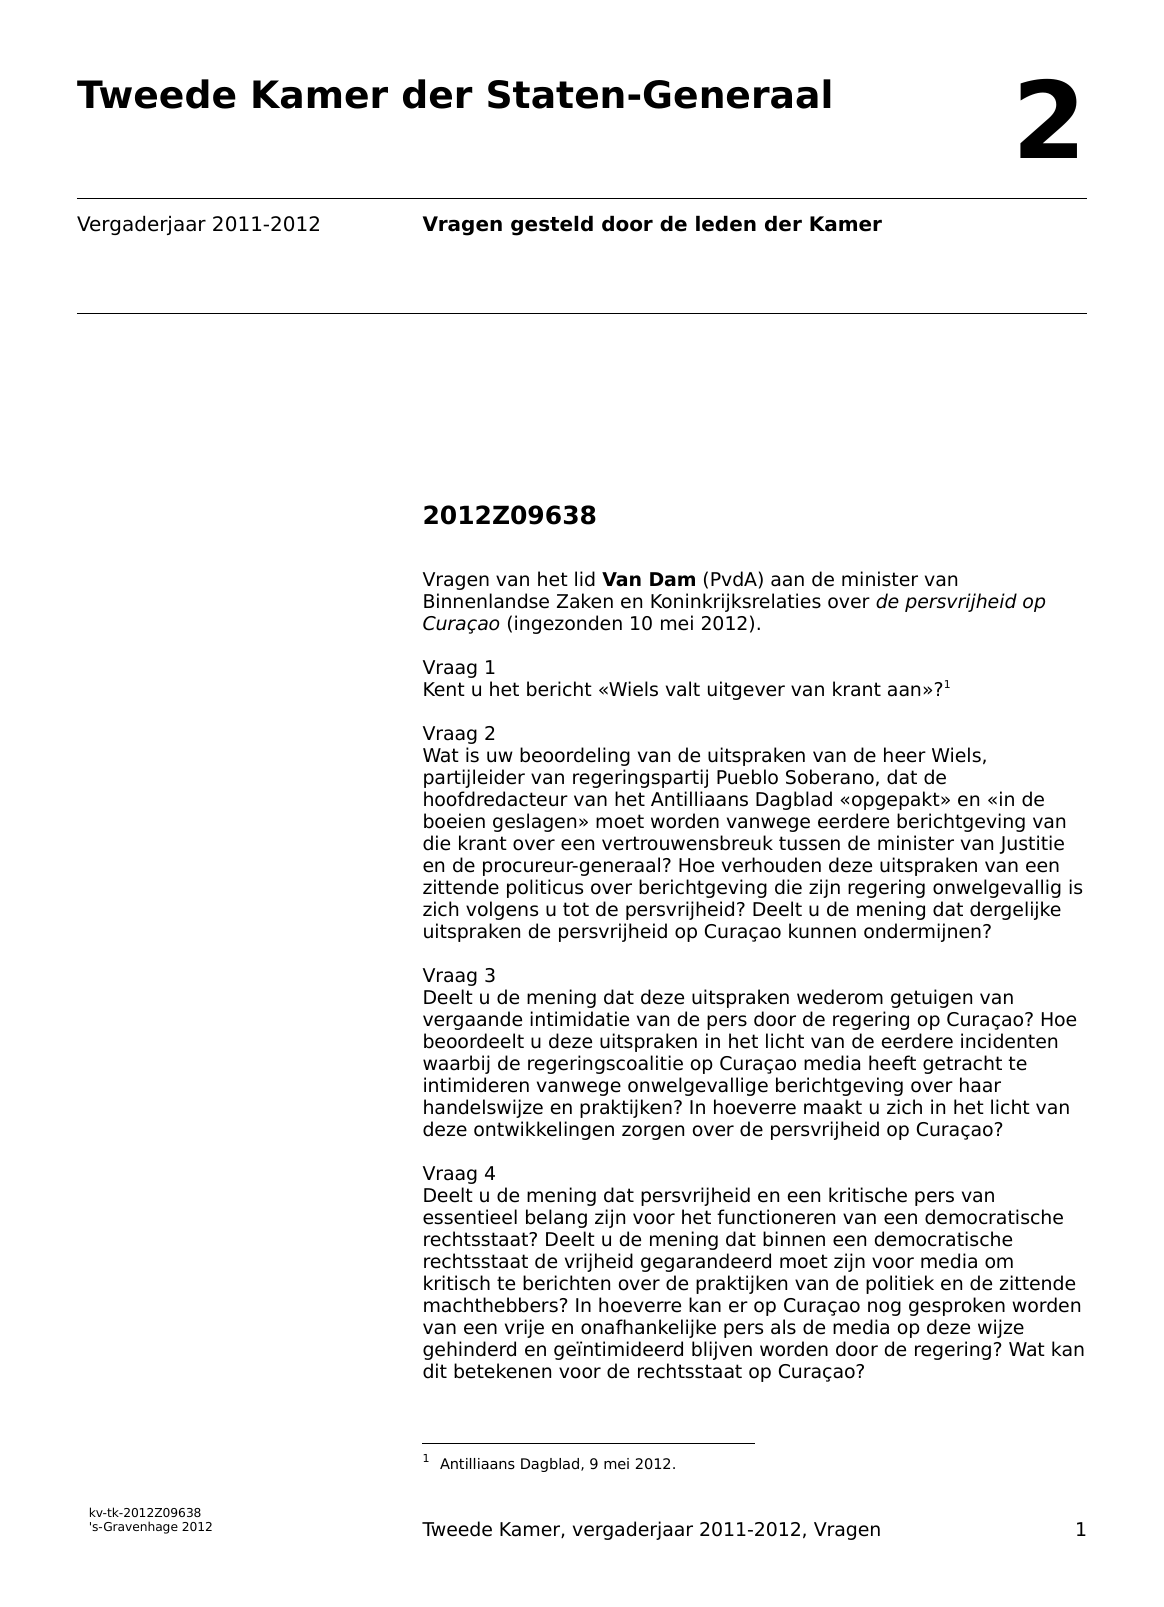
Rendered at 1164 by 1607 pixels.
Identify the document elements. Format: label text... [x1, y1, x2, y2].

text Vraag 1 [422, 657, 1087, 679]
text Vraag 4 [422, 1163, 1087, 1185]
table_header Tweede Kamer der Staten-Generaal [77, 59, 886, 198]
text 's-Gravenhage 2012 [88, 1520, 323, 1534]
table_cell Vergaderjaar 2011-2012 [77, 199, 422, 313]
text Wat is uw beoordeling van de uitspraken van de heer Wiels, partijleider van regeringspartij Pueblo Soberano, dat de hoofdredacteur van het Antilliaans Dagblad «opgepakt» en «in de boeien geslagen» moet worden vanwege eerdere berichtgeving van die krant over een vertrouwensbreuk tussen de minister van Justitie en de procureur-generaal? Hoe verhouden deze uitspraken van een zittende politicus over berichtgeving die zijn regering onwelgevallig is zich volgens u tot de persvrijheid? Deelt u de mening dat dergelijke uitspraken de persvrijheid op Curaçao kunnen ondermijnen? [422, 745, 1087, 943]
text Vraag 2 [422, 723, 1087, 745]
text Vragen van het lid Van Dam (PvdA) aan de minister van Binnenlandse Zaken en Koninkrijksrelaties over de persvrijheid op Curaçao (ingezonden 10 mei 2012). [422, 569, 1087, 635]
text Deelt u de mening dat persvrijheid en een kritische pers van essentieel belang zijn voor het functioneren van een democratische rechtsstaat? Deelt u de mening dat binnen een democratische rechtsstaat de vrijheid gegarandeerd moet zijn voor media om kritisch te berichten over de praktijken van de politiek en de zittende machthebbers? In hoeverre kan er op Curaçao nog gesproken worden van een vrije en onafhankelijke pers als de media op deze wijze gehinderd en geïntimideerd blijven worden door de regering? Wat kan dit betekenen voor de rechtsstaat op Curaçao? [422, 1185, 1087, 1383]
text Deelt u de mening dat deze uitspraken wederom getuigen van vergaande intimidatie van de pers door de regering op Curaçao? Hoe beoordeelt u deze uitspraken in het licht van de eerdere incidenten waarbij de regeringscoalitie op Curaçao media heeft getracht te intimideren vanwege onwelgevallige berichtgeving over haar handelswijze en praktijken? In hoeverre maakt u zich in het licht van deze ontwikkelingen zorgen over de persvrijheid op Curaçao? [422, 987, 1087, 1141]
text Kent u het bericht «Wiels valt uitgever van krant aan»? [422, 679, 1087, 701]
table_cell Vragen gesteld door de leden der Kamer [422, 199, 1087, 313]
text Antilliaans Dagblad, 9 mei 2012. [422, 1452, 1087, 1474]
table_header 2 [886, 59, 1087, 198]
text kv-tk-2012Z09638 [88, 1506, 323, 1520]
text Vraag 3 [422, 965, 1087, 987]
text 2012Z09638 [422, 501, 1087, 531]
